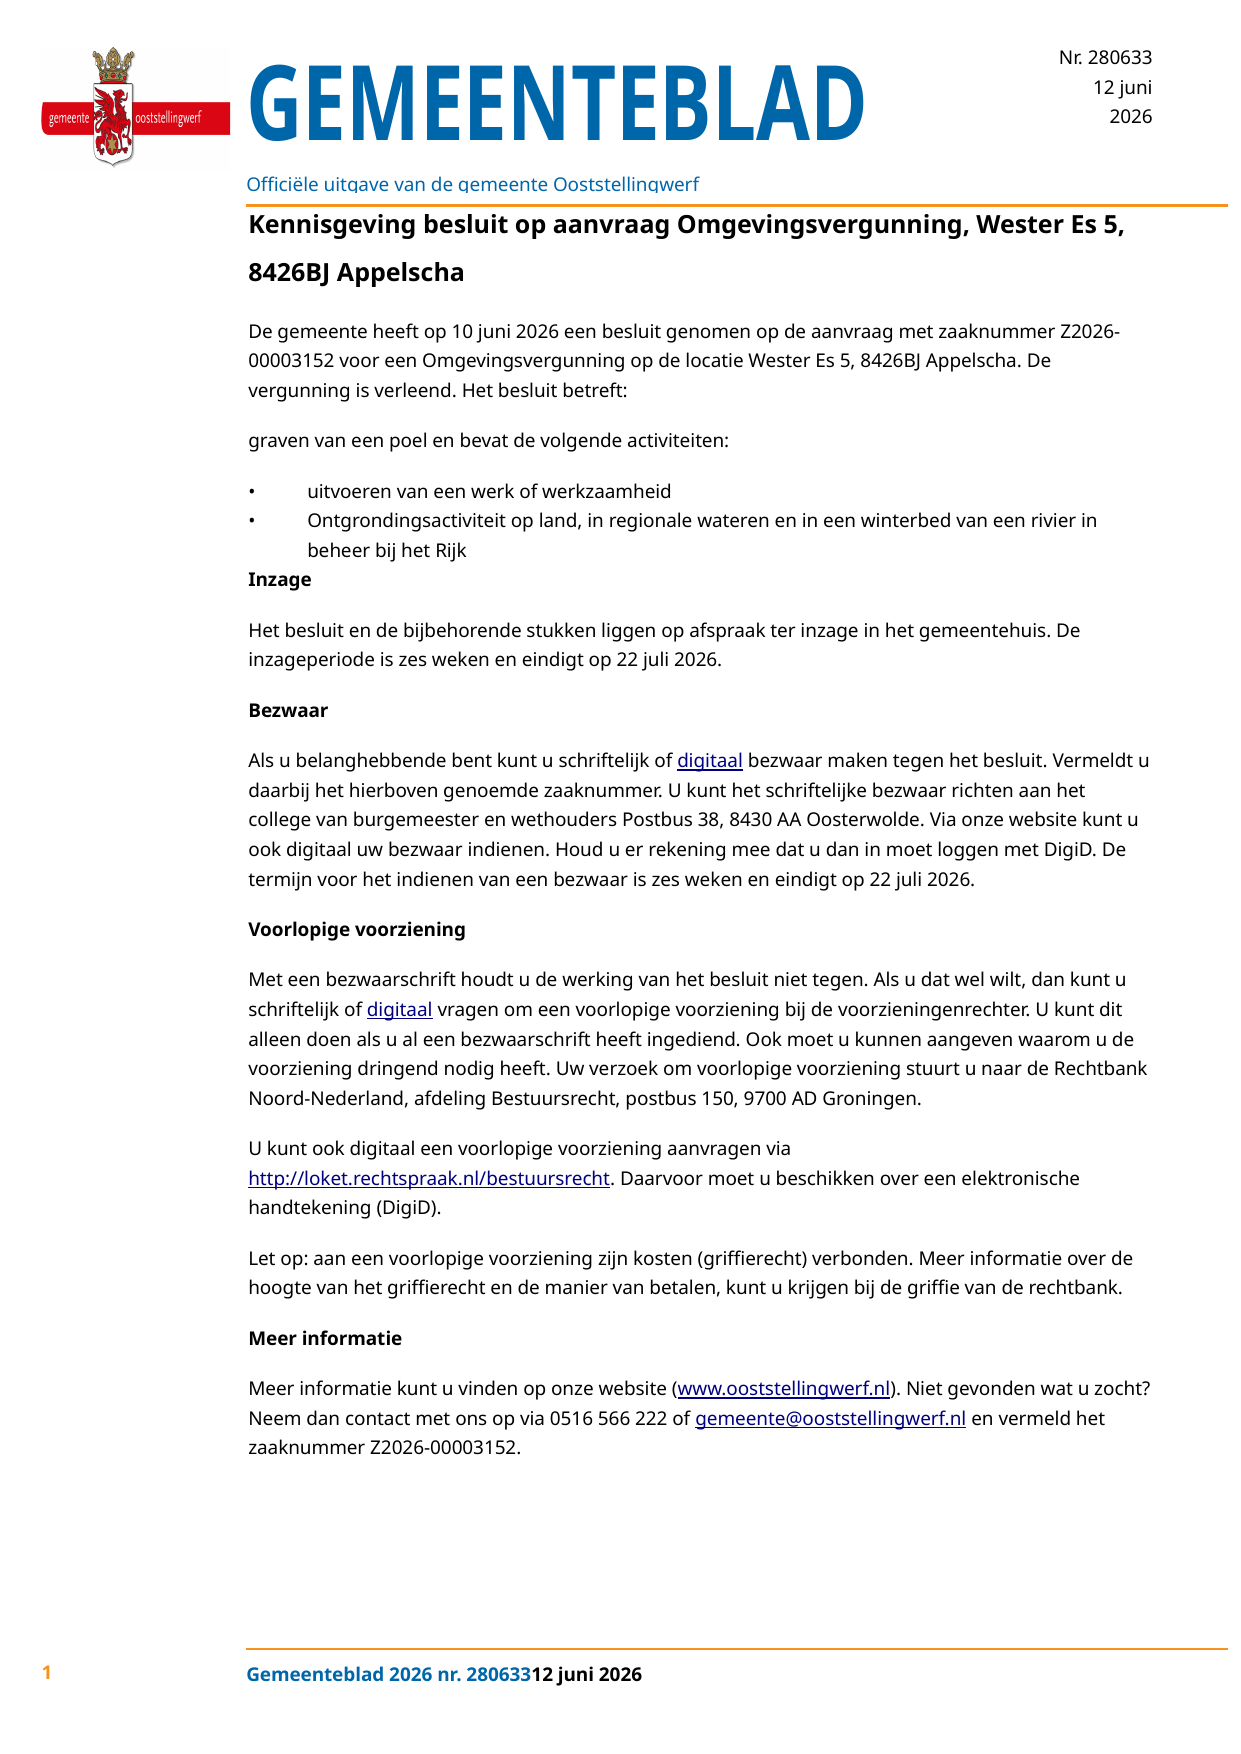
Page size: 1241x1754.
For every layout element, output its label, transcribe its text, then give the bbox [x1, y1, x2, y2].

text Het besluit en de bijbehorende stukken liggen op afspraak ter inzage in het gemeentehuis. De inzageperiode is zes weken en eindigt op 22 juli 2026. [248, 617, 1152, 672]
text Meer informatie kunt u vinden op onze website (www.ooststellingwerf.nl). Niet gevonden wat u zocht? Neem dan contact met ons op via 0516 566 222 of gemeente@ooststellingwerf.nl en vermeld het zaaknummer Z2026-00003152. [248, 1375, 1152, 1460]
text Meer informatie [248, 1325, 1152, 1351]
text Bezwaar [248, 697, 1152, 723]
text De gemeente heeft op 10 juni 2026 een besluit genomen op de aanvraag met zaaknummer Z2026-00003152 voor een Omgevingsvergunning op de locatie Wester Es 5, 8426BJ Appelscha. De vergunning is verleend. Het besluit betreft: [248, 318, 1152, 403]
text graven van een poel en bevat de volgende activiteiten: [248, 427, 1152, 453]
list uitvoeren van een werk of werkzaamheid [248, 478, 1152, 504]
list Ontgrondingsactiviteit op land, in regionale wateren en in een winterbed van een rivier in beheer bij het Rijk [248, 507, 1152, 563]
text Voorlopige voorziening [248, 916, 1152, 942]
picture [41, 47, 231, 172]
text Als u belanghebbende bent kunt u schriftelijk of digitaal bezwaar maken tegen het besluit. Vermeldt u daarbij het hierboven genoemde zaaknummer. U kunt het schriftelijke bezwaar richten aan het college van burgemeester en wethouders Postbus 38, 8430 AA Oosterwolde. Via onze website kunt u ook digitaal uw bezwaar indienen. Houd u er rekening mee dat u dan in moet loggen met DigiD. De termijn voor het indienen van een bezwaar is zes weken en eindigt op 22 juli 2026. [248, 747, 1152, 892]
text Kennisgeving besluit op aanvraag Omgevingsvergunning, Wester Es 5, 8426BJ Appelscha [248, 207, 1152, 288]
text Let op: aan een voorlopige voorziening zijn kosten (griffierecht) verbonden. Meer informatie over de hoogte van het griffierecht en de manier van betalen, kunt u krijgen bij de griffie van de rechtbank. [248, 1245, 1152, 1300]
text Inzage [248, 567, 1152, 592]
text U kunt ook digitaal een voorlopige voorziening aanvragen via http://loket.rechtspraak.nl/bestuursrecht. Daarvoor moet u beschikken over een elektronische handtekening (DigiD). [248, 1135, 1152, 1220]
text Met een bezwaarschrift houdt u de werking van het besluit niet tegen. Als u dat wel wilt, dan kunt u schriftelijk of digitaal vragen om een voorlopige voorziening bij de voorzieningenrechter. U kunt dit alleen doen als u al een bezwaarschrift heeft ingediend. Ook moet u kunnen aangeven waarom u de voorziening dringend nodig heeft. Uw verzoek om voorlopige voorziening stuurt u naar de Rechtbank Noord-Nederland, afdeling Bestuursrecht, postbus 150, 9700 AD Groningen. [248, 967, 1152, 1111]
